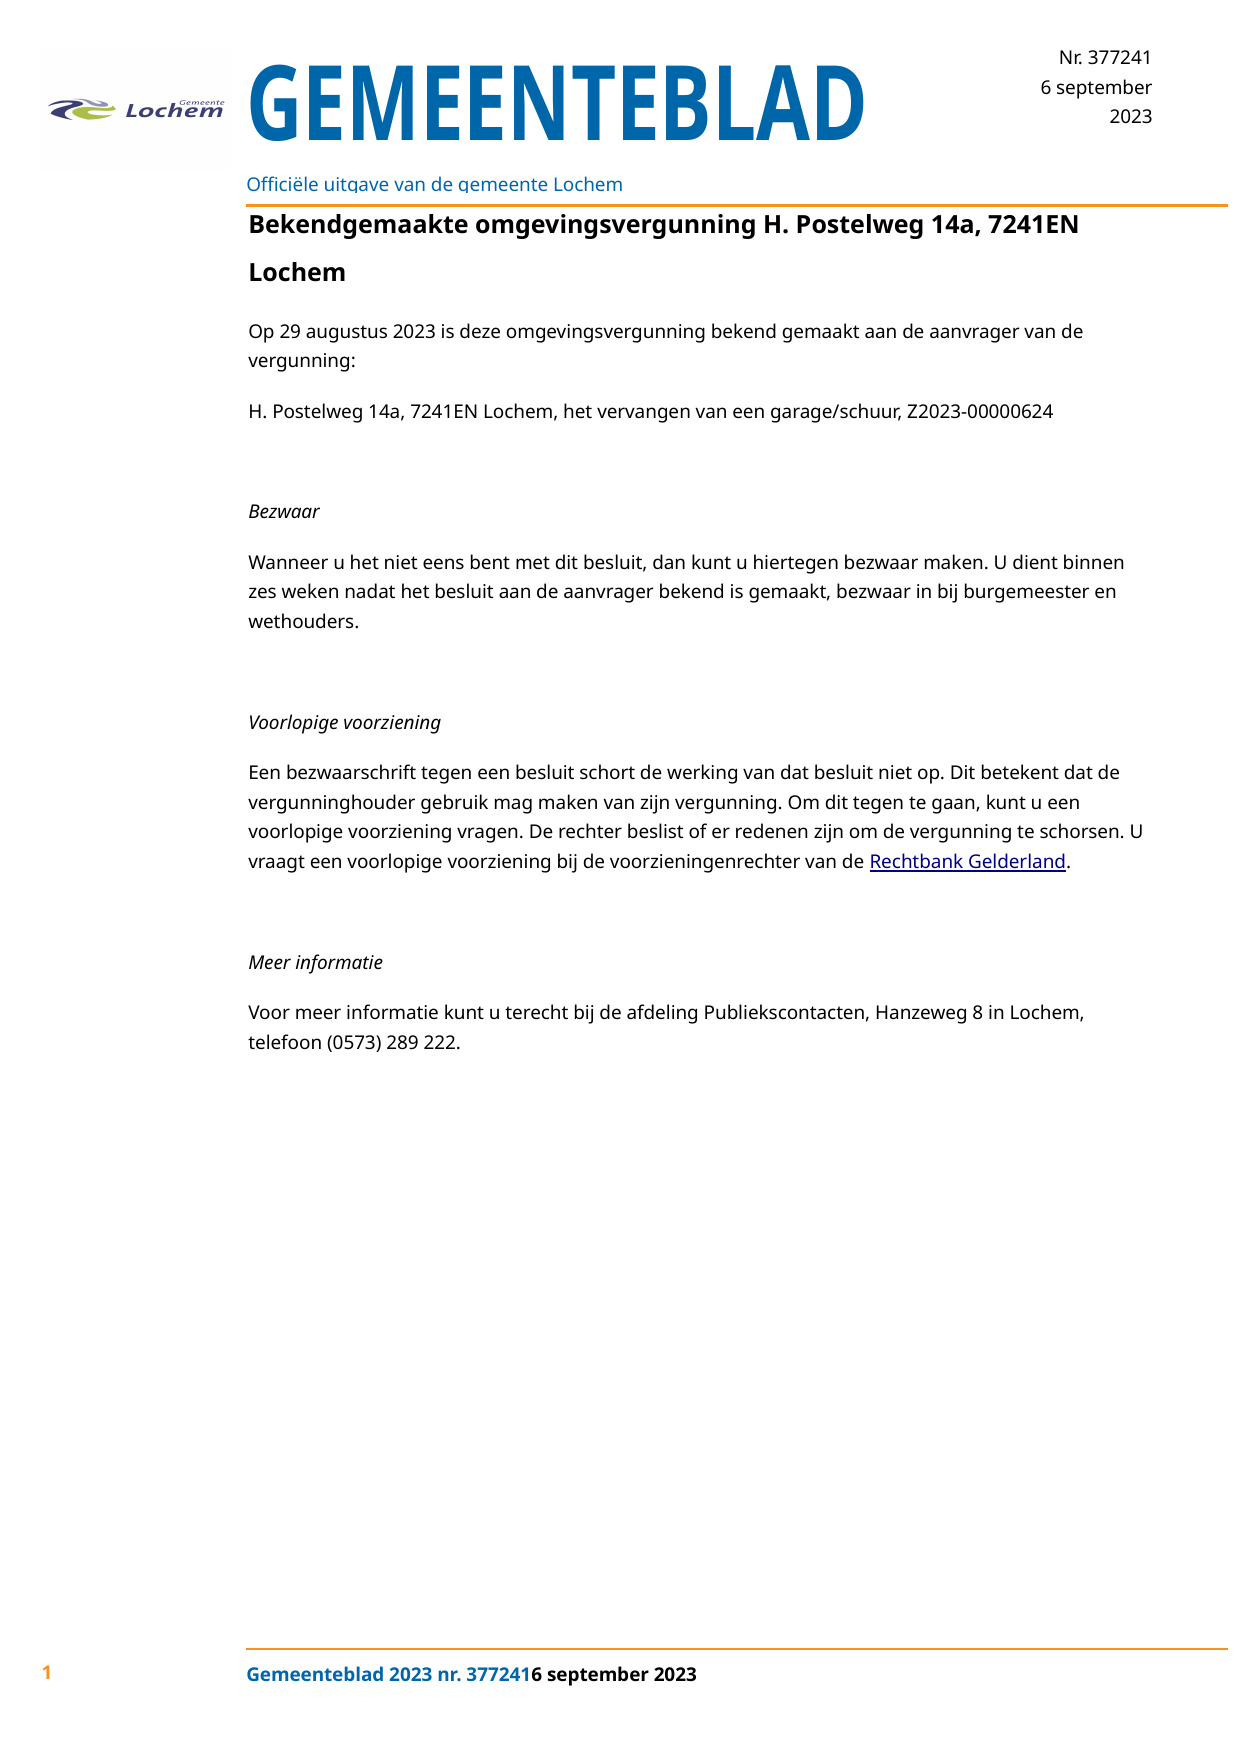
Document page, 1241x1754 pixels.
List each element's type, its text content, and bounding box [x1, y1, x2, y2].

text Bekendgemaakte omgevingsvergunning H. Postelweg 14a, 7241EN Lochem [248, 207, 1152, 288]
text Een bezwaarschrift tegen een besluit schort de werking van dat besluit niet op. Dit betekent dat de vergunninghouder gebruik mag maken van zijn vergunning. Om dit tegen te gaan, kunt u een voorlopige voorziening vragen. De rechter beslist of er redenen zijn om de vergunning te schorsen. U vraagt een voorlopige voorziening bij de voorzieningenrechter van de Rechtbank Gelderland. [248, 759, 1152, 874]
picture [41, 47, 231, 172]
text Meer informatie [248, 949, 1152, 975]
text Voor meer informatie kunt u terecht bij de afdeling Publiekscontacten, Hanzeweg 8 in Lochem, telefoon (0573) 289 222. [248, 999, 1152, 1055]
text Op 29 augustus 2023 is deze omgevingsvergunning bekend gemaakt aan de aanvrager van de vergunning: [248, 318, 1152, 373]
text H. Postelweg 14a, 7241EN Lochem, het vervangen van een garage/schuur, Z2023-00000624 [248, 398, 1152, 424]
text Bezwaar [248, 499, 1152, 524]
text Wanneer u het niet eens bent met dit besluit, dan kunt u hiertegen bezwaar maken. U dient binnen zes weken nadat het besluit aan de aanvrager bekend is gemaakt, bezwaar in bij burgemeester en wethouders. [248, 549, 1152, 634]
text Voorlopige voorziening [248, 709, 1152, 735]
